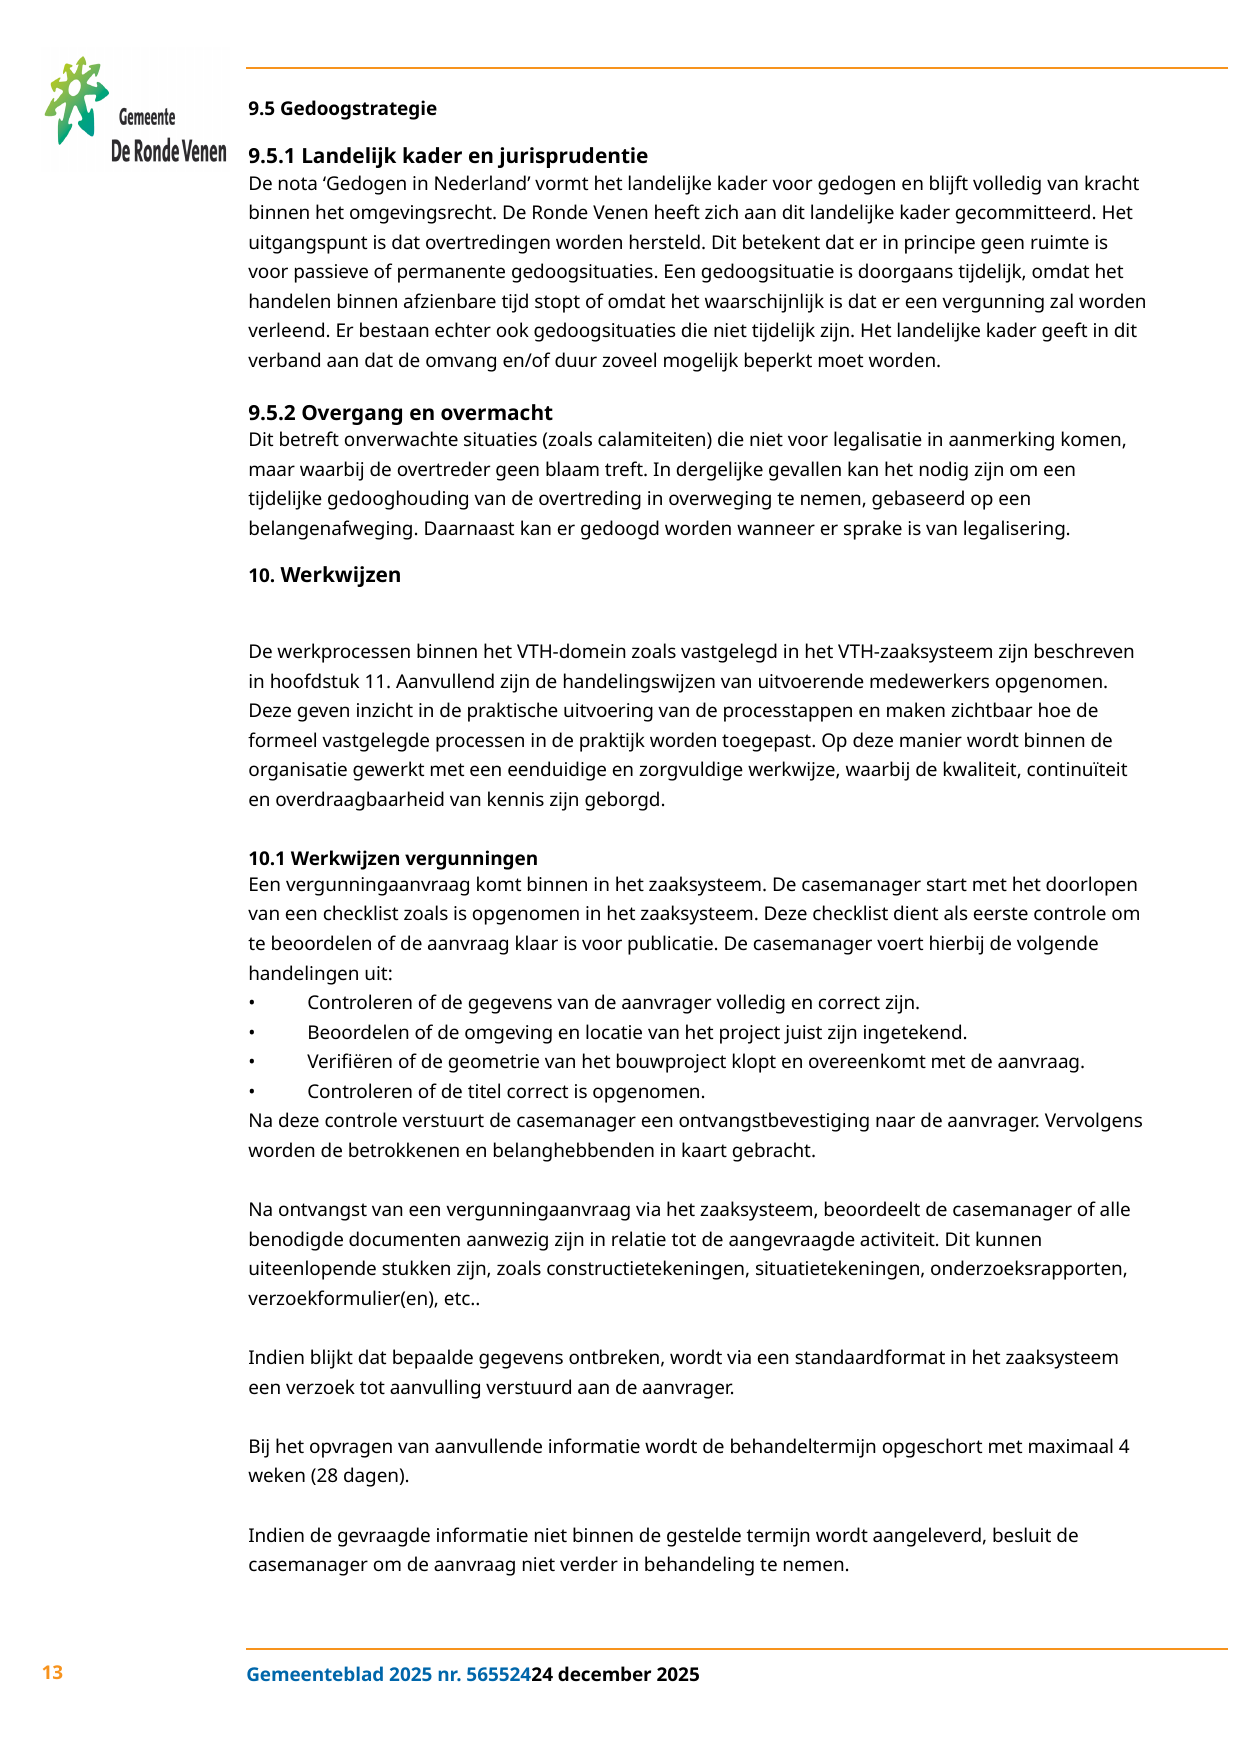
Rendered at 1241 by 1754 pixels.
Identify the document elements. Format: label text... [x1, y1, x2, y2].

text Een vergunningaanvraag komt binnen in het zaaksysteem. De casemanager start met het doorlopen van een checklist zoals is opgenomen in het zaaksysteem. Deze checklist dient als eerste controle om te beoordelen of de aanvraag klaar is voor publicatie. De casemanager voert hierbij de volgende handelingen uit: [248, 871, 1152, 986]
text Dit betreft onverwachte situaties (zoals calamiteiten) die niet voor legalisatie in aanmerking komen, maar waarbij de overtreder geen blaam treft. In dergelijke gevallen kan het nodig zijn om een tijdelijke gedooghouding van de overtreding in overweging te nemen, gebaseerd op een belangenafweging. Daarnaast kan er gedoogd worden wanneer er sprake is van legalisering. [248, 426, 1152, 541]
text Na ontvangst van een vergunningaanvraag via het zaaksysteem, beoordeelt de casemanager of alle benodigde documenten aanwezig zijn in relatie tot de aangevraagde activiteit. Dit kunnen uiteenlopende stukken zijn, zoals constructietekeningen, situatietekeningen, onderzoeksrapporten, verzoekformulier(en), etc.. [248, 1196, 1152, 1311]
text Indien de gevraagde informatie niet binnen de gestelde termijn wordt aangeleverd, besluit de casemanager om de aanvraag niet verder in behandeling te nemen. [248, 1522, 1152, 1577]
picture [41, 47, 231, 172]
text De werkprocessen binnen het VTH-domein zoals vastgelegd in het VTH-zaaksysteem zijn beschreven in hoofdstuk 11. Aanvullend zijn de handelingswijzen van uitvoerende medewerkers opgenomen. Deze geven inzicht in de praktische uitvoering van de processtappen en maken zichtbaar hoe de formeel vastgelegde processen in de praktijk worden toegepast. Op deze manier wordt binnen de organisatie gewerkt met een eenduidige en zorgvuldige werkwijze, waarbij de kwaliteit, continuïteit en overdraagbaarheid van kennis zijn geborgd. [248, 638, 1152, 812]
list Controleren of de gegevens van de aanvrager volledig en correct zijn. [248, 989, 1152, 1015]
text Indien blijkt dat bepaalde gegevens ontbreken, wordt via een standaardformat in het zaaksysteem een verzoek tot aanvulling verstuurd aan de aanvrager. [248, 1344, 1152, 1400]
text 9.5.1 Landelijk kader en jurisprudentie [248, 141, 1152, 170]
text 10.1 Werkwijzen vergunningen [248, 845, 1152, 871]
list Controleren of de titel correct is opgenomen. [248, 1078, 1152, 1104]
list Verifiëren of de geometrie van het bouwproject klopt en overeenkomt met de aanvraag. [248, 1048, 1152, 1074]
list Beoordelen of de omgeving en locatie van het project juist zijn ingetekend. [248, 1019, 1152, 1045]
text De nota ‘Gedogen in Nederland’ vormt het landelijke kader voor gedogen en blijft volledig van kracht binnen het omgevingsrecht. De Ronde Venen heeft zich aan dit landelijke kader gecommitteerd. Het uitgangspunt is dat overtredingen worden hersteld. Dit betekent dat er in principe geen ruimte is voor passieve of permanente gedoogsituaties. Een gedoogsituatie is doorgaans tijdelijk, omdat het handelen binnen afzienbare tijd stopt of omdat het waarschijnlijk is dat er een vergunning zal worden verleend. Er bestaan echter ook gedoogsituaties die niet tijdelijk zijn. Het landelijke kader geeft in dit verband aan dat de omvang en/of duur zoveel mogelijk beperkt moet worden. [248, 170, 1152, 373]
text 9.5 Gedoogstrategie [248, 95, 1152, 121]
text 9.5.2 Overgang en overmacht [248, 398, 1152, 426]
text 10. Werkwijzen [248, 561, 1152, 589]
text Bij het opvragen van aanvullende informatie wordt de behandeltermijn opgeschort met maximaal 4 weken (28 dagen). [248, 1433, 1152, 1488]
text Na deze controle verstuurt de casemanager een ontvangstbevestiging naar de aanvrager. Vervolgens worden de betrokkenen en belanghebbenden in kaart gebracht. [248, 1108, 1152, 1163]
